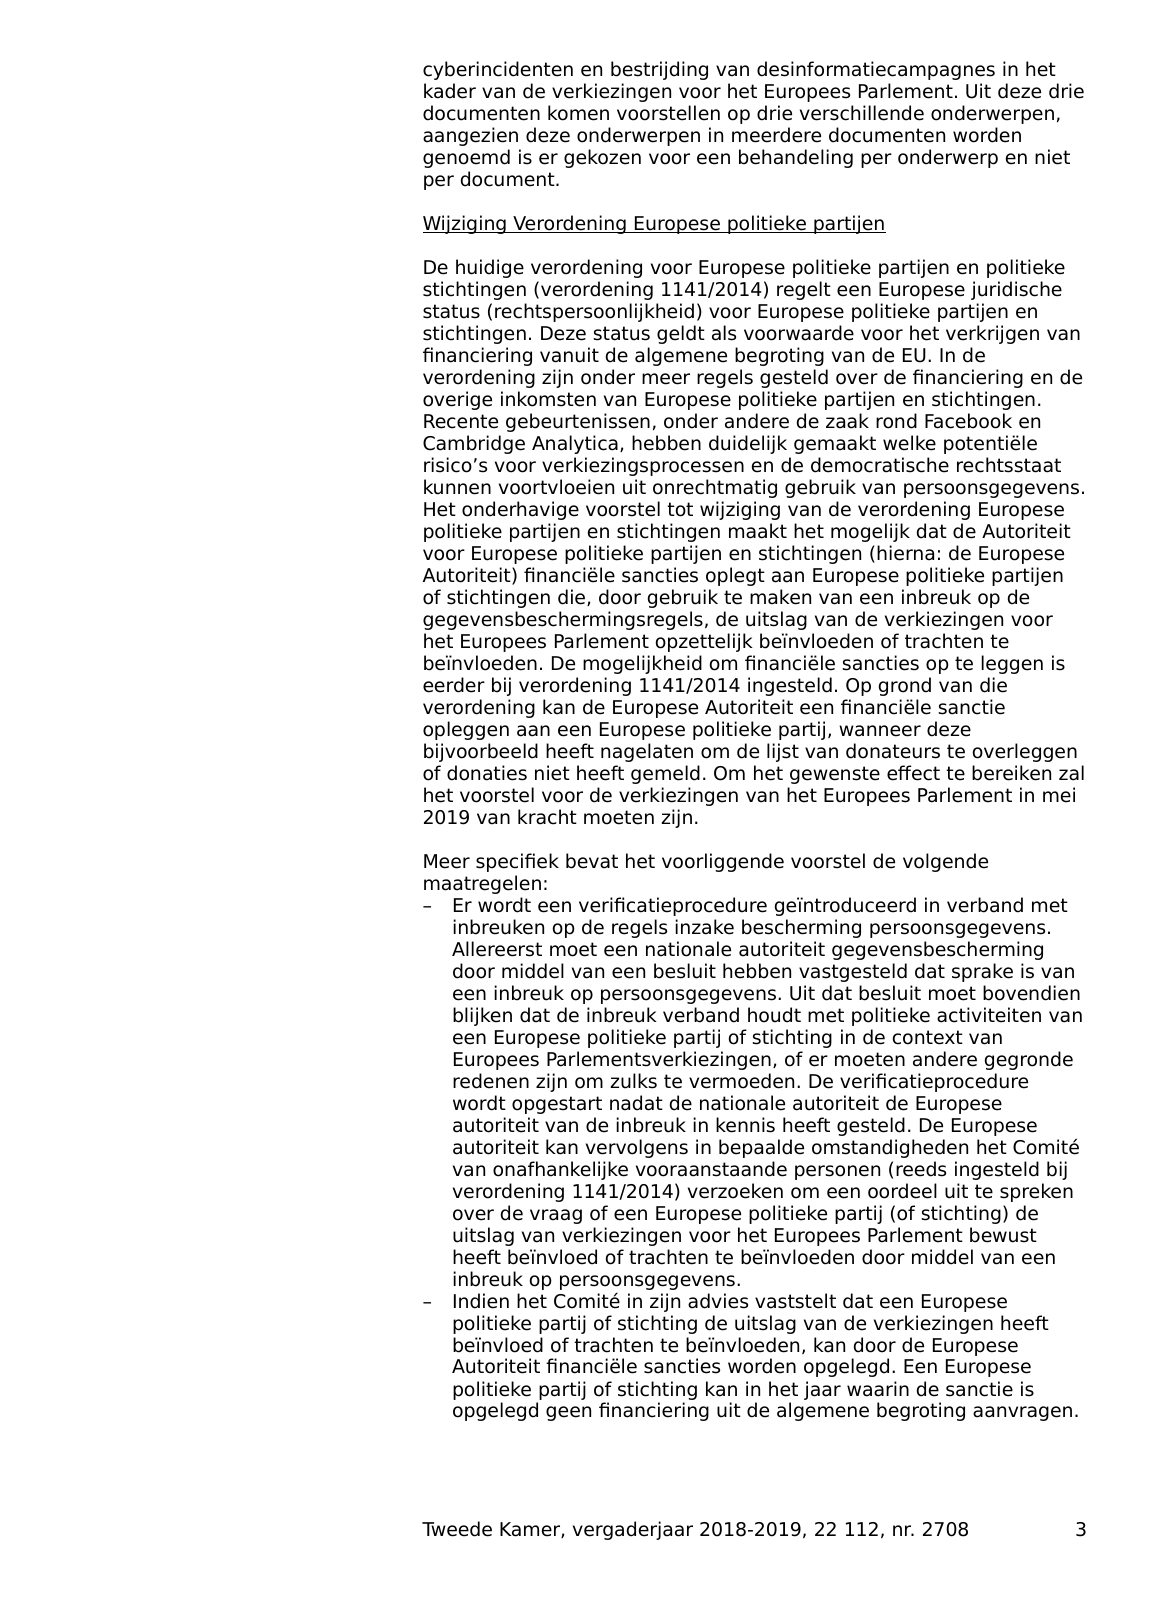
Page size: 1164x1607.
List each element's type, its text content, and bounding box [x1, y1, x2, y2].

text – Er wordt een verificatieprocedure geïntroduceerd in verband met inbreuken op de regels inzake bescherming persoonsgegevens. Allereerst moet een nationale autoriteit gegevensbescherming door middel van een besluit hebben vastgesteld dat sprake is van een inbreuk op persoonsgegevens. Uit dat besluit moet bovendien blijken dat de inbreuk verband houdt met politieke activiteiten van een Europese politieke partij of stichting in de context van Europees Parlementsverkiezingen, of er moeten andere gegronde redenen zijn om zulks te vermoeden. De verificatieprocedure wordt opgestart nadat de nationale autoriteit de Europese autoriteit van de inbreuk in kennis heeft gesteld. De Europese autoriteit kan vervolgens in bepaalde omstandigheden het Comité van onafhankelijke vooraanstaande personen (reeds ingesteld bij verordening 1141/2014) verzoeken om een oordeel uit te spreken over de vraag of een Europese politieke partij (of stichting) de uitslag van verkiezingen voor het Europees Parlement bewust heeft beïnvloed of trachten te beïnvloeden door middel van een inbreuk op persoonsgegevens. [422, 895, 1087, 1291]
text Recente gebeurtenissen, onder andere de zaak rond Facebook en Cambridge Analytica, hebben duidelijk gemaakt welke potentiële risico’s voor verkiezingsprocessen en de democratische rechtsstaat kunnen voortvloeien uit onrechtmatig gebruik van persoonsgegevens. Het onderhavige voorstel tot wijziging van de verordening Europese politieke partijen en stichtingen maakt het mogelijk dat de Autoriteit voor Europese politieke partijen en stichtingen (hierna: de Europese Autoriteit) financiële sancties oplegt aan Europese politieke partijen of stichtingen die, door gebruik te maken van een inbreuk op de gegevensbeschermingsregels, de uitslag van de verkiezingen voor het Europees Parlement opzettelijk beïnvloeden of trachten te beïnvloeden. De mogelijkheid om financiële sancties op te leggen is eerder bij verordening 1141/2014 ingesteld. Op grond van die verordening kan de Europese Autoriteit een financiële sanctie opleggen aan een Europese politieke partij, wanneer deze bijvoorbeeld heeft nagelaten om de lijst van donateurs te overleggen of donaties niet heeft gemeld. Om het gewenste effect te bereiken zal het voorstel voor de verkiezingen van het Europees Parlement in mei 2019 van kracht moeten zijn. [422, 411, 1087, 829]
subtitle Wijziging Verordening Europese politieke partijen [422, 213, 1087, 235]
text cyberincidenten en bestrijding van desinformatiecampagnes in het kader van de verkiezingen voor het Europees Parlement. Uit deze drie documenten komen voorstellen op drie verschillende onderwerpen, aangezien deze onderwerpen in meerdere documenten worden genoemd is er gekozen voor een behandeling per onderwerp en niet per document. [422, 59, 1087, 191]
text Meer specifiek bevat het voorliggende voorstel de volgende maatregelen: [422, 851, 1087, 895]
text De huidige verordening voor Europese politieke partijen en politieke stichtingen (verordening 1141/2014) regelt een Europese juridische status (rechtspersoonlijkheid) voor Europese politieke partijen en stichtingen. Deze status geldt als voorwaarde voor het verkrijgen van financiering vanuit de algemene begroting van de EU. In de verordening zijn onder meer regels gesteld over de financiering en de overige inkomsten van Europese politieke partijen en stichtingen. [422, 257, 1087, 411]
text – Indien het Comité in zijn advies vaststelt dat een Europese politieke partij of stichting de uitslag van de verkiezingen heeft beïnvloed of trachten te beïnvloeden, kan door de Europese Autoriteit financiële sancties worden opgelegd. Een Europese politieke partij of stichting kan in het jaar waarin de sanctie is opgelegd geen financiering uit de algemene begroting aanvragen. [422, 1291, 1087, 1422]
